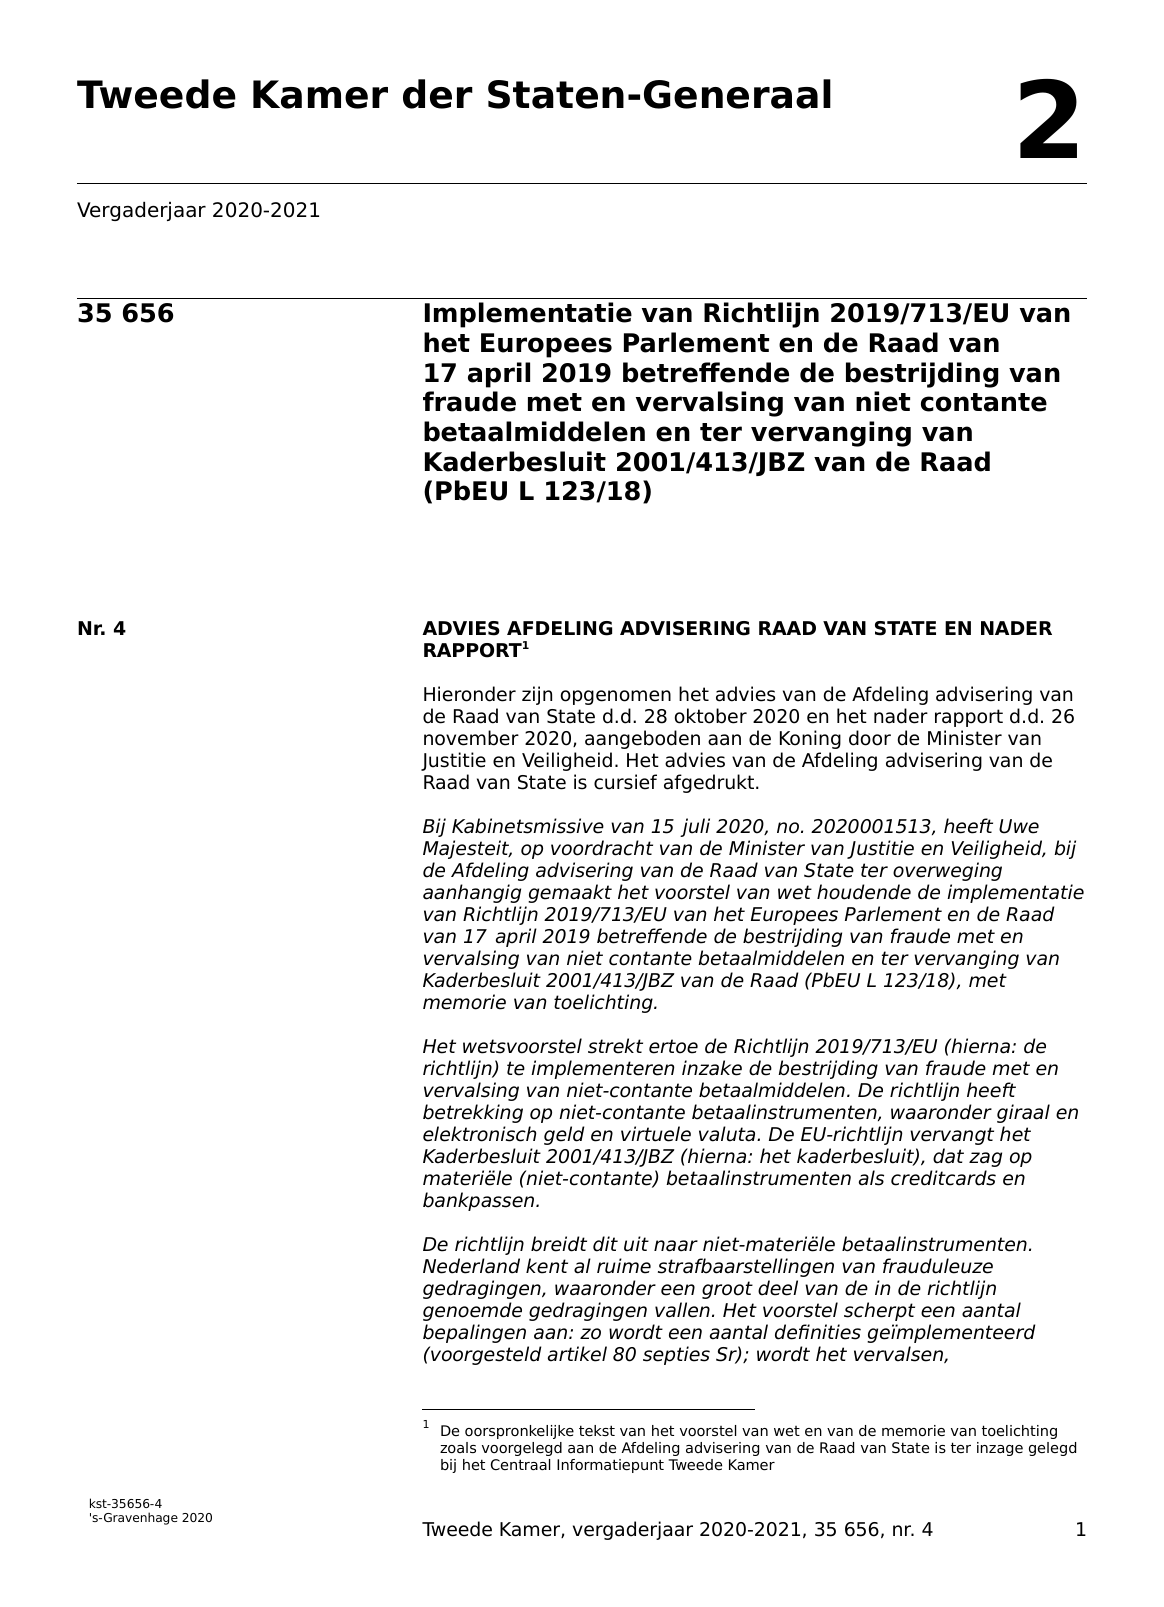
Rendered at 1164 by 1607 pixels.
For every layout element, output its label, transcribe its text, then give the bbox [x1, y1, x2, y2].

subtitle 35 656 Implementatie van Richtlijn 2019/713/EU van het Europees Parlement en de Raad van 17 april 2019 betreffende de bestrijding van fraude met en vervalsing van niet contante betaalmiddelen en ter vervanging van Kaderbesluit 2001/413/JBZ van de Raad (PbEU L 123/18) [77, 299, 1087, 507]
text kst-35656-4 [88, 1497, 323, 1511]
table_header 2 [886, 59, 1087, 183]
text 's-Gravenhage 2020 [88, 1511, 323, 1525]
text Het wetsvoorstel strekt ertoe de Richtlijn 2019/713/EU (hierna: de richtlijn) te implementeren inzake de bestrijding van fraude met en vervalsing van niet-contante betaalmiddelen. De richtlijn heeft betrekking op niet-contante betaalinstrumenten, waaronder giraal en elektronisch geld en virtuele valuta. De EU-richtlijn vervangt het Kaderbesluit 2001/413/JBZ (hierna: het kaderbesluit), dat zag op materiële (niet-contante) betaalinstrumenten als creditcards en bankpassen. [422, 1036, 1087, 1212]
text De richtlijn breidt dit uit naar niet-materiële betaalinstrumenten. Nederland kent al ruime strafbaarstellingen van frauduleuze gedragingen, waaronder een groot deel van de in de richtlijn genoemde gedragingen vallen. Het voorstel scherpt een aantal bepalingen aan: zo wordt een aantal definities geïmplementeerd (voorgesteld artikel 80 septies Sr); wordt het vervalsen, [422, 1234, 1087, 1366]
table_header Tweede Kamer der Staten-Generaal [77, 59, 886, 183]
subtitle Nr. 4 ADVIES AFDELING ADVISERING RAAD VAN STATE EN NADER RAPPORT [77, 618, 1087, 662]
text De oorspronkelijke tekst van het voorstel van wet en van de memorie van toelichting zoals voorgelegd aan de Afdeling advisering van de Raad van State is ter inzage gelegd bij het Centraal Informatiepunt Tweede Kamer [422, 1418, 1087, 1474]
text Bij Kabinetsmissive van 15 juli 2020, no. 2020001513, heeft Uwe Majesteit, op voordracht van de Minister van Justitie en Veiligheid, bij de Afdeling advisering van de Raad van State ter overweging aanhangig gemaakt het voorstel van wet houdende de implementatie van Richtlijn 2019/713/EU van het Europees Parlement en de Raad van 17 april 2019 betreffende de bestrijding van fraude met en vervalsing van niet contante betaalmiddelen en ter vervanging van Kaderbesluit 2001/413/JBZ van de Raad (PbEU L 123/18), met memorie van toelichting. [422, 816, 1087, 1014]
table_cell Vergaderjaar 2020-2021 [77, 184, 1087, 298]
text Hieronder zijn opgenomen het advies van de Afdeling advisering van de Raad van State d.d. 28 oktober 2020 en het nader rapport d.d. 26 november 2020, aangeboden aan de Koning door de Minister van Justitie en Veiligheid. Het advies van de Afdeling advisering van de Raad van State is cursief afgedrukt. [422, 684, 1087, 794]
